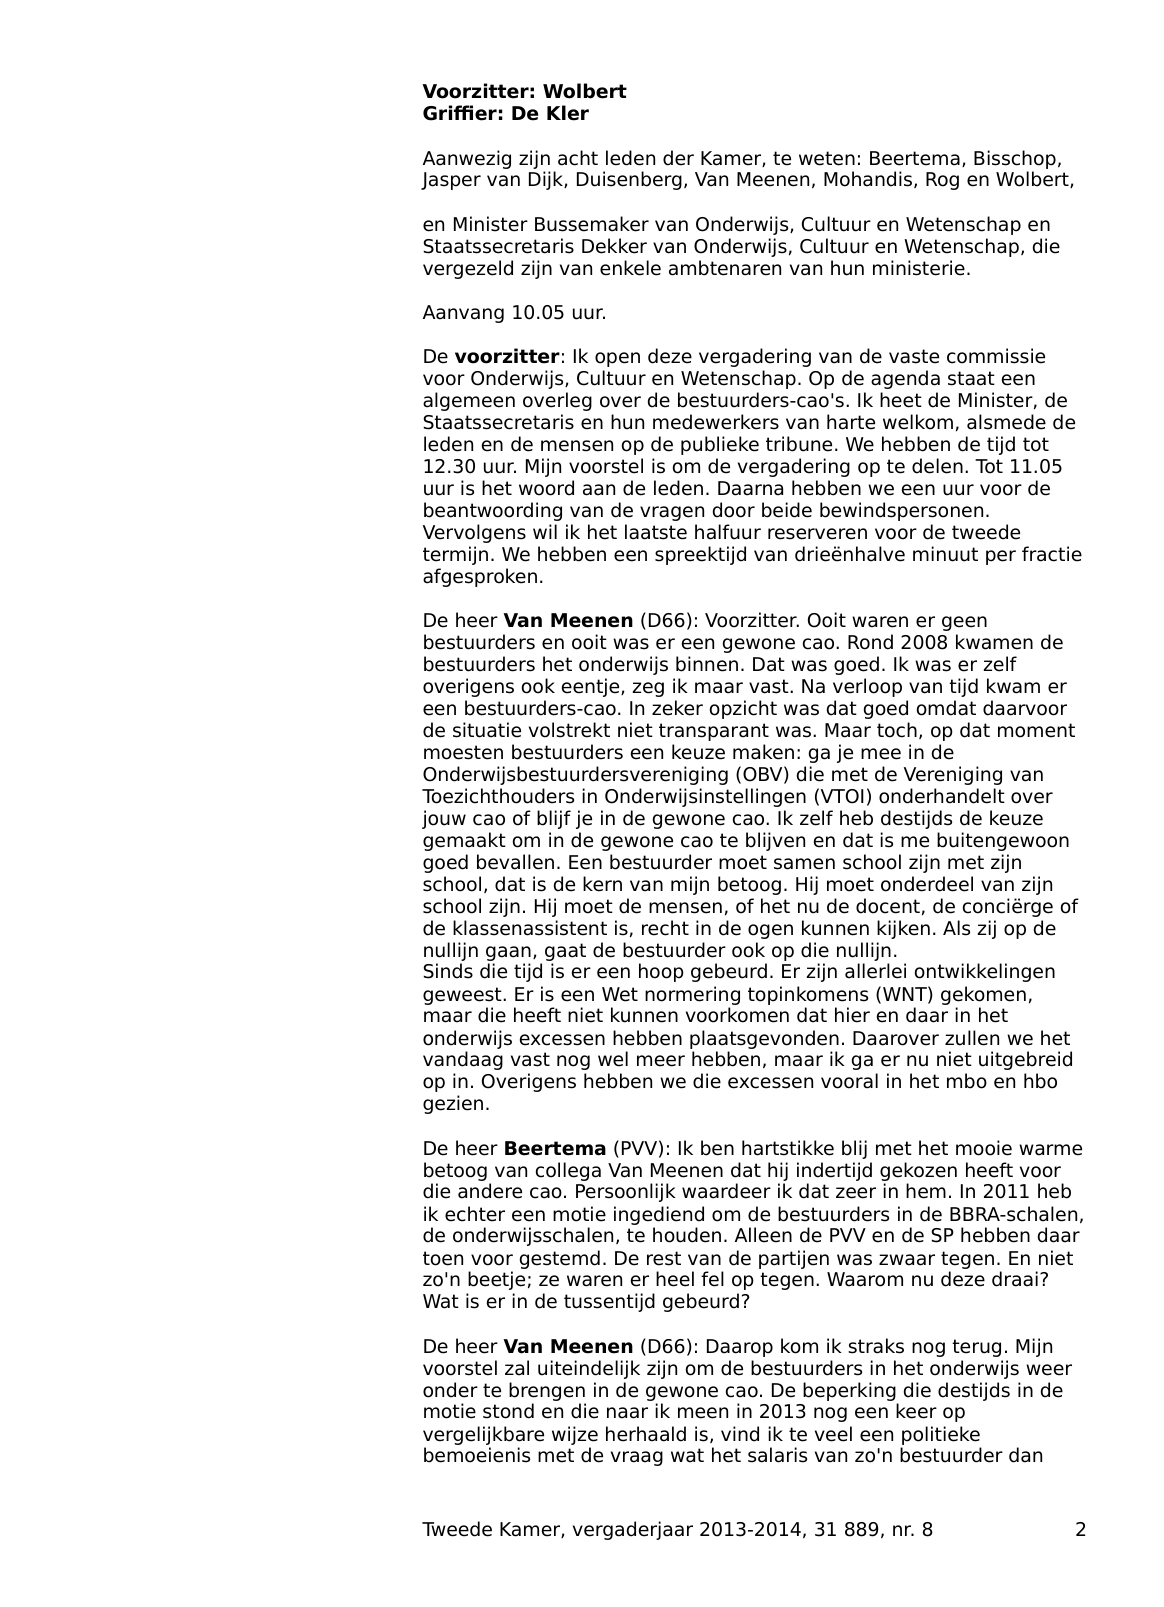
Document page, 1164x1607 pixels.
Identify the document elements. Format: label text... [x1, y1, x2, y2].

text Aanvang 10.05 uur. [422, 302, 1087, 324]
text en Minister Bussemaker van Onderwijs, Cultuur en Wetenschap en Staatssecretaris Dekker van Onderwijs, Cultuur en Wetenschap, die vergezeld zijn van enkele ambtenaren van hun ministerie. [422, 213, 1087, 279]
text Sinds die tijd is er een hoop gebeurd. Er zijn allerlei ontwikkelingen geweest. Er is een Wet normering topinkomens (WNT) gekomen, maar die heeft niet kunnen voorkomen dat hier en daar in het onderwijs excessen hebben plaatsgevonden. Daarover zullen we het vandaag vast nog wel meer hebben, maar ik ga er nu niet uitgebreid op in. Overigens hebben we die excessen vooral in het mbo en hbo gezien. [422, 961, 1087, 1115]
text Aanwezig zijn acht leden der Kamer, te weten: Beertema, Bisschop, Jasper van Dijk, Duisenberg, Van Meenen, Mohandis, Rog en Wolbert, [422, 147, 1087, 191]
text De voorzitter: Ik open deze vergadering van de vaste commissie voor Onderwijs, Cultuur en Wetenschap. Op de agenda staat een algemeen overleg over de bestuurders-cao's. Ik heet de Minister, de Staatssecretaris en hun medewerkers van harte welkom, alsmede de leden en de mensen op de publieke tribune. We hebben de tijd tot 12.30 uur. Mijn voorstel is om de vergadering op te delen. Tot 11.05 uur is het woord aan de leden. Daarna hebben we een uur voor de beantwoording van de vragen door beide bewindspersonen. Vervolgens wil ik het laatste halfuur reserveren voor de tweede termijn. We hebben een spreektijd van drieënhalve minuut per fractie afgesproken. [422, 346, 1087, 588]
text Griffier: De Kler [422, 103, 1087, 125]
text Voorzitter: Wolbert [422, 81, 1087, 103]
text De heer Beertema (PVV): Ik ben hartstikke blij met het mooie warme betoog van collega Van Meenen dat hij indertijd gekozen heeft voor die andere cao. Persoonlijk waardeer ik dat zeer in hem. In 2011 heb ik echter een motie ingediend om de bestuurders in de BBRA-schalen, de onderwijsschalen, te houden. Alleen de PVV en de SP hebben daar toen voor gestemd. De rest van de partijen was zwaar tegen. En niet zo'n beetje; ze waren er heel fel op tegen. Waarom nu deze draai? Wat is er in de tussentijd gebeurd? [422, 1137, 1087, 1313]
text De heer Van Meenen (D66): Daarop kom ik straks nog terug. Mijn voorstel zal uiteindelijk zijn om de bestuurders in het onderwijs weer onder te brengen in de gewone cao. De beperking die destijds in de motie stond en die naar ik meen in 2013 nog een keer op vergelijkbare wijze herhaald is, vind ik te veel een politieke bemoeienis met de vraag wat het salaris van zo'n bestuurder dan [422, 1336, 1087, 1467]
text De heer Van Meenen (D66): Voorzitter. Ooit waren er geen bestuurders en ooit was er een gewone cao. Rond 2008 kwamen de bestuurders het onderwijs binnen. Dat was goed. Ik was er zelf overigens ook eentje, zeg ik maar vast. Na verloop van tijd kwam er een bestuurders-cao. In zeker opzicht was dat goed omdat daarvoor de situatie volstrekt niet transparant was. Maar toch, op dat moment moesten bestuurders een keuze maken: ga je mee in de Onderwijsbestuurdersvereniging (OBV) die met de Vereniging van Toezichthouders in Onderwijsinstellingen (VTOI) onderhandelt over jouw cao of blijf je in de gewone cao. Ik zelf heb destijds de keuze gemaakt om in de gewone cao te blijven en dat is me buitengewoon goed bevallen. Een bestuurder moet samen school zijn met zijn school, dat is de kern van mijn betoog. Hij moet onderdeel van zijn school zijn. Hij moet de mensen, of het nu de docent, de conciërge of de klassenassistent is, recht in de ogen kunnen kijken. Als zij op de nullijn gaan, gaat de bestuurder ook op die nullijn. [422, 610, 1087, 961]
